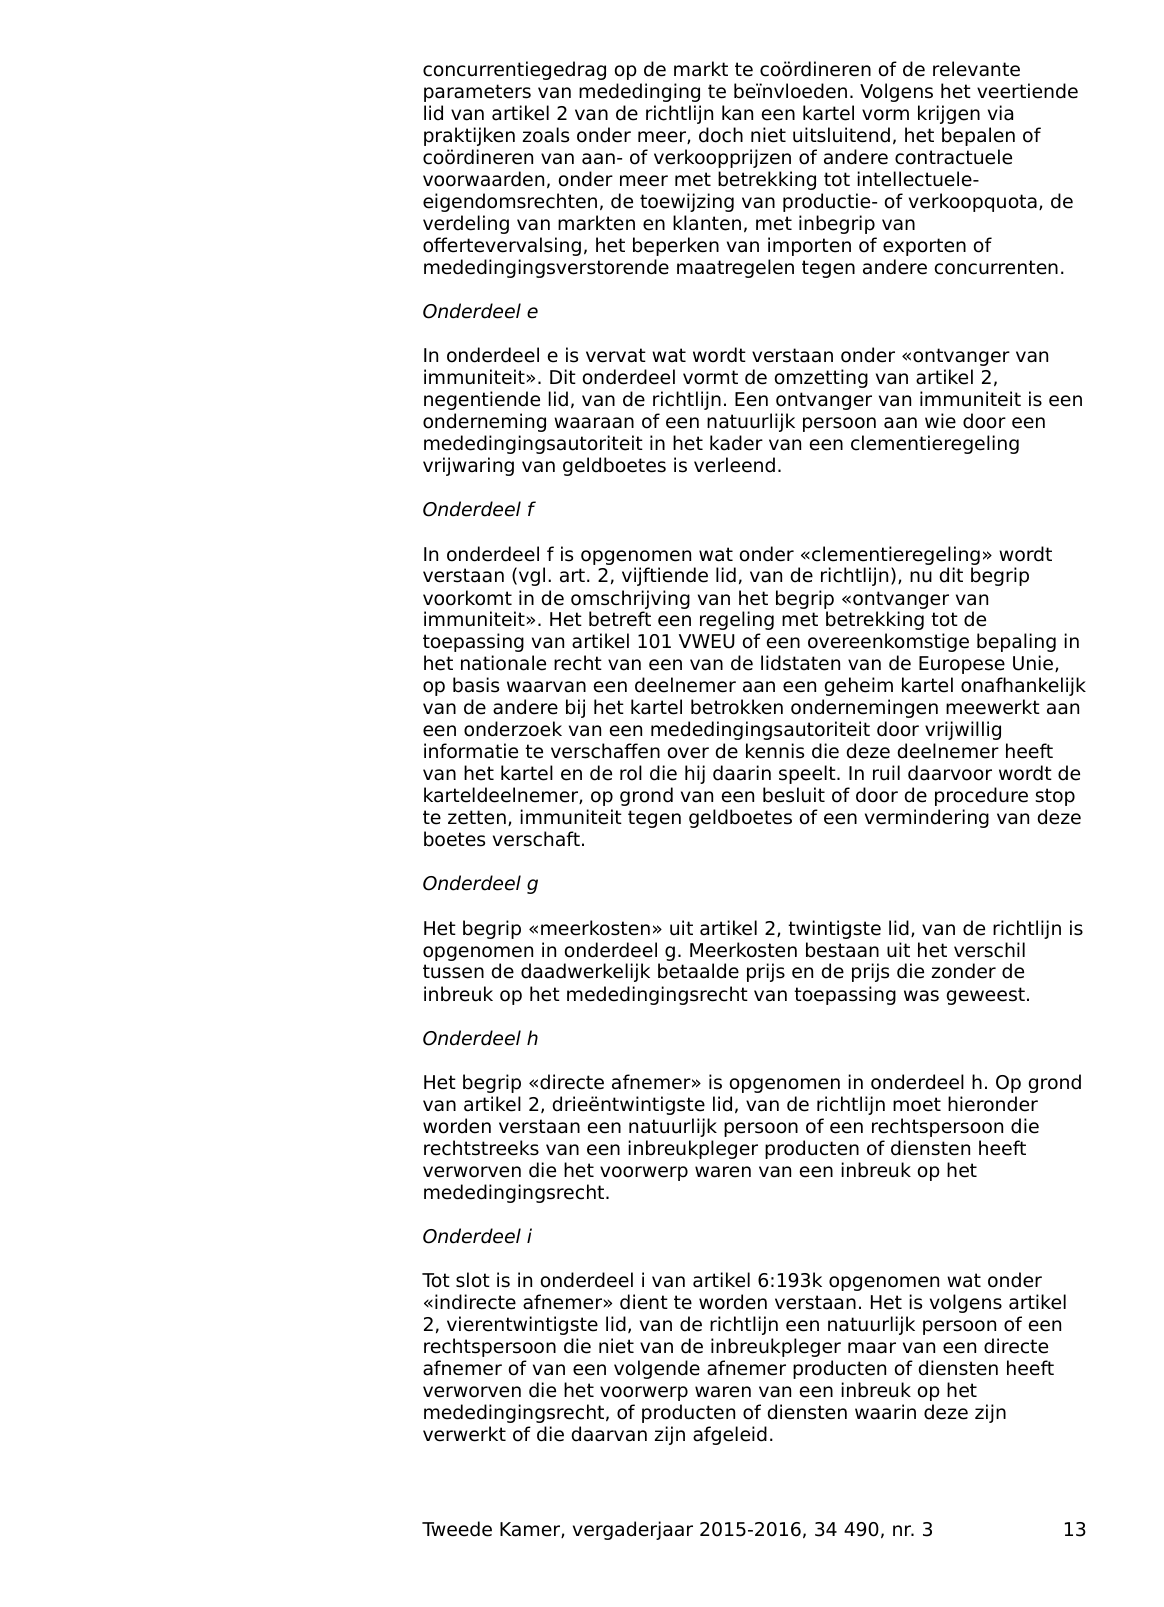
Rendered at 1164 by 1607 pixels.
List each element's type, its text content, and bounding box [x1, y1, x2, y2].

subtitle Onderdeel e [422, 301, 1087, 323]
text Het begrip «directe afnemer» is opgenomen in onderdeel h. Op grond van artikel 2, drieëntwintigste lid, van de richtlijn moet hieronder worden verstaan een natuurlijk persoon of een rechtspersoon die rechtstreeks van een inbreukpleger producten of diensten heeft verworven die het voorwerp waren van een inbreuk op het mededingingsrecht. [422, 1072, 1087, 1204]
text In onderdeel e is vervat wat wordt verstaan onder «ontvanger van immuniteit». Dit onderdeel vormt de omzetting van artikel 2, negentiende lid, van de richtlijn. Een ontvanger van immuniteit is een onderneming waaraan of een natuurlijk persoon aan wie door een mededingingsautoriteit in het kader van een clementieregeling vrijwaring van geldboetes is verleend. [422, 345, 1087, 477]
subtitle Onderdeel i [422, 1226, 1087, 1248]
subtitle Onderdeel g [422, 873, 1087, 895]
text Tot slot is in onderdeel i van artikel 6:193k opgenomen wat onder «indirecte afnemer» dient te worden verstaan. Het is volgens artikel 2, vierentwintigste lid, van de richtlijn een natuurlijk persoon of een rechtspersoon die niet van de inbreukpleger maar van een directe afnemer of van een volgende afnemer producten of diensten heeft verworven die het voorwerp waren van een inbreuk op het mededingingsrecht, of producten of diensten waarin deze zijn verwerkt of die daarvan zijn afgeleid. [422, 1270, 1087, 1446]
text Het begrip «meerkosten» uit artikel 2, twintigste lid, van de richtlijn is opgenomen in onderdeel g. Meerkosten bestaan uit het verschil tussen de daadwerkelijk betaalde prijs en de prijs die zonder de inbreuk op het mededingingsrecht van toepassing was geweest. [422, 917, 1087, 1005]
subtitle Onderdeel h [422, 1028, 1087, 1049]
subtitle Onderdeel f [422, 499, 1087, 521]
text In onderdeel f is opgenomen wat onder «clementieregeling» wordt verstaan (vgl. art. 2, vijftiende lid, van de richtlijn), nu dit begrip voorkomt in de omschrijving van het begrip «ontvanger van immuniteit». Het betreft een regeling met betrekking tot de toepassing van artikel 101 VWEU of een overeenkomstige bepaling in het nationale recht van een van de lidstaten van de Europese Unie, op basis waarvan een deelnemer aan een geheim kartel onafhankelijk van de andere bij het kartel betrokken ondernemingen meewerkt aan een onderzoek van een mededingingsautoriteit door vrijwillig informatie te verschaffen over de kennis die deze deelnemer heeft van het kartel en de rol die hij daarin speelt. In ruil daarvoor wordt de karteldeelnemer, op grond van een besluit of door de procedure stop te zetten, immuniteit tegen geldboetes of een vermindering van deze boetes verschaft. [422, 543, 1087, 851]
text concurrentiegedrag op de markt te coördineren of de relevante parameters van mededinging te beïnvloeden. Volgens het veertiende lid van artikel 2 van de richtlijn kan een kartel vorm krijgen via praktijken zoals onder meer, doch niet uitsluitend, het bepalen of coördineren van aan- of verkoopprijzen of andere contractuele voorwaarden, onder meer met betrekking tot intellectuele-eigendomsrechten, de toewijzing van productie- of verkoopquota, de verdeling van markten en klanten, met inbegrip van offertevervalsing, het beperken van importen of exporten of mededingingsverstorende maatregelen tegen andere concurrenten. [422, 59, 1087, 279]
